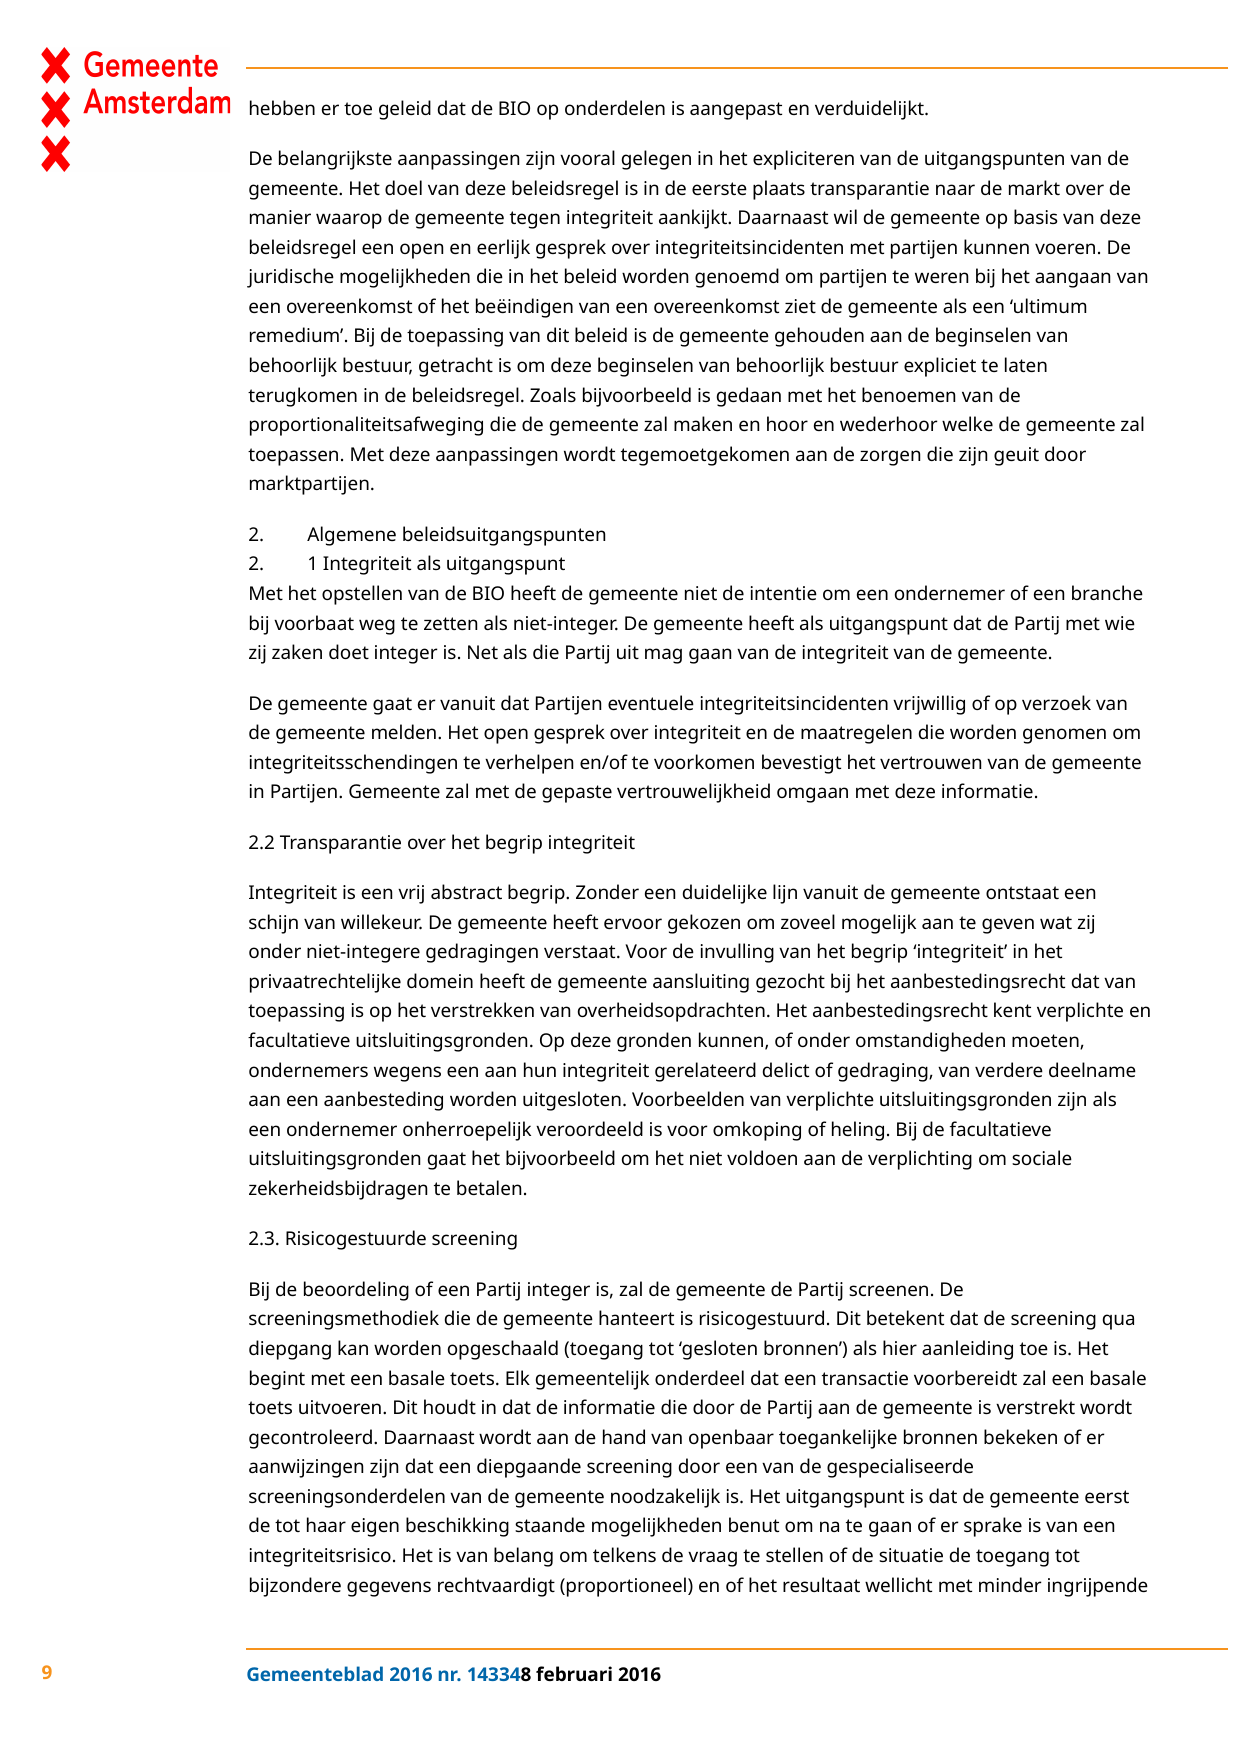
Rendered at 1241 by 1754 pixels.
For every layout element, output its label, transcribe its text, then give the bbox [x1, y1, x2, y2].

text hebben er toe geleid dat de BIO op onderdelen is aangepast en verduidelijkt. [248, 95, 1152, 121]
text 2.3. Risicogestuurde screening [248, 1226, 1152, 1251]
text Bij de beoordeling of een Partij integer is, zal de gemeente de Partij screenen. De screeningsmethodiek die de gemeente hanteert is risicogestuurd. Dit betekent dat de screening qua diepgang kan worden opgeschaald (toegang tot ‘gesloten bronnen’) als hier aanleiding toe is. Het begint met een basale toets. Elk gemeentelijk onderdeel dat een transactie voorbereidt zal een basale toets uitvoeren. Dit houdt in dat de informatie die door de Partij aan de gemeente is verstrekt wordt gecontroleerd. Daarnaast wordt aan de hand van openbaar toegankelijke bronnen bekeken of er aanwijzingen zijn dat een diepgaande screening door een van de gespecialiseerde screeningsonderdelen van de gemeente noodzakelijk is. Het uitgangspunt is dat de gemeente eerst de tot haar eigen beschikking staande mogelijkheden benut om na te gaan of er sprake is van een integriteitsrisico. Het is van belang om telkens de vraag te stellen of de situatie de toegang tot bijzondere gegevens rechtvaardigt (proportioneel) en of het resultaat wellicht met minder ingrijpende [248, 1276, 1152, 1598]
text Integriteit is een vrij abstract begrip. Zonder een duidelijke lijn vanuit de gemeente ontstaat een schijn van willekeur. De gemeente heeft ervoor gekozen om zoveel mogelijk aan te geven wat zij onder niet-integere gedragingen verstaat. Voor de invulling van het begrip ‘integriteit’ in het privaatrechtelijke domein heeft de gemeente aansluiting gezocht bij het aanbestedingsrecht dat van toepassing is op het verstrekken van overheidsopdrachten. Het aanbestedingsrecht kent verplichte en facultatieve uitsluitingsgronden. Op deze gronden kunnen, of onder omstandigheden moeten, ondernemers wegens een aan hun integriteit gerelateerd delict of gedraging, van verdere deelname aan een aanbesteding worden uitgesloten. Voorbeelden van verplichte uitsluitingsgronden zijn als een ondernemer onherroepelijk veroordeeld is voor omkoping of heling. Bij de facultatieve uitsluitingsgronden gaat het bijvoorbeeld om het niet voldoen aan de verplichting om sociale zekerheidsbijdragen te betalen. [248, 879, 1152, 1201]
text Met het opstellen van de BIO heeft de gemeente niet de intentie om een ondernemer of een branche bij voorbaat weg te zetten als niet-integer. De gemeente heeft als uitgangspunt dat de Partij met wie zij zaken doet integer is. Net als die Partij uit mag gaan van de integriteit van de gemeente. [248, 580, 1152, 665]
picture [41, 47, 231, 172]
list Algemene beleidsuitgangspunten [248, 521, 1152, 547]
list 1 Integriteit als uitgangspunt [248, 551, 1152, 576]
text 2.2 Transparantie over het begrip integriteit [248, 829, 1152, 855]
text De belangrijkste aanpassingen zijn vooral gelegen in het expliciteren van de uitgangspunten van de gemeente. Het doel van deze beleidsregel is in de eerste plaats transparantie naar de markt over de manier waarop de gemeente tegen integriteit aankijkt. Daarnaast wil de gemeente op basis van deze beleidsregel een open en eerlijk gesprek over integriteitsincidenten met partijen kunnen voeren. De juridische mogelijkheden die in het beleid worden genoemd om partijen te weren bij het aangaan van een overeenkomst of het beëindigen van een overeenkomst ziet de gemeente als een ‘ultimum remedium’. Bij de toepassing van dit beleid is de gemeente gehouden aan de beginselen van behoorlijk bestuur, getracht is om deze beginselen van behoorlijk bestuur expliciet te laten terugkomen in de beleidsregel. Zoals bijvoorbeeld is gedaan met het benoemen van de proportionaliteitsafweging die de gemeente zal maken en hoor en wederhoor welke de gemeente zal toepassen. Met deze aanpassingen wordt tegemoetgekomen aan de zorgen die zijn geuit door marktpartijen. [248, 145, 1152, 496]
text De gemeente gaat er vanuit dat Partijen eventuele integriteitsincidenten vrijwillig of op verzoek van de gemeente melden. Het open gesprek over integriteit en de maatregelen die worden genomen om integriteitsschendingen te verhelpen en/of te voorkomen bevestigt het vertrouwen van de gemeente in Partijen. Gemeente zal met de gepaste vertrouwelijkheid omgaan met deze informatie. [248, 690, 1152, 804]
